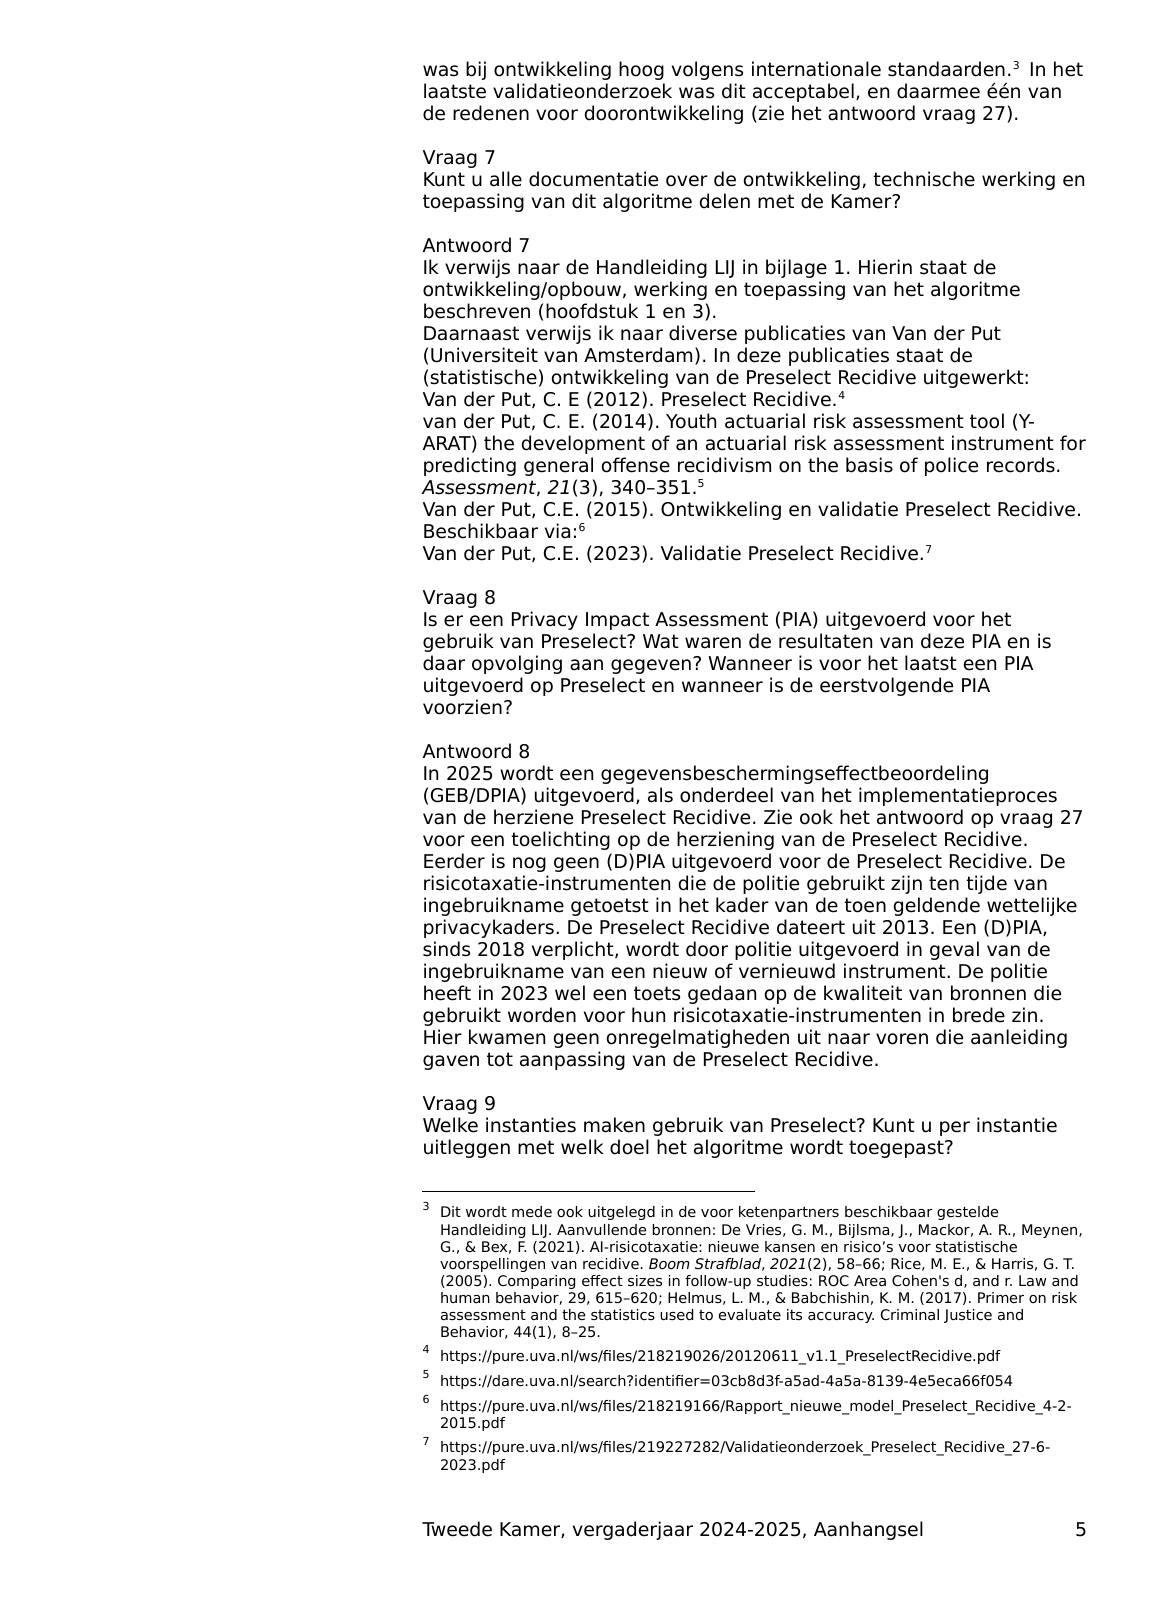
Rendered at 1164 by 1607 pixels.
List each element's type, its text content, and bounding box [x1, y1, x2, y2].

text In 2025 wordt een gegevensbeschermingseffectbeoordeling (GEB/DPIA) uitgevoerd, als onderdeel van het implementatieproces van de herziene Preselect Recidive. Zie ook het antwoord op vraag 27 voor een toelichting op de herziening van de Preselect Recidive. Eerder is nog geen (D)PIA uitgevoerd voor de Preselect Recidive. De risicotaxatie-instrumenten die de politie gebruikt zijn ten tijde van ingebruikname getoetst in het kader van de toen geldende wettelijke privacykaders. De Preselect Recidive dateert uit 2013. Een (D)PIA, sinds 2018 verplicht, wordt door politie uitgevoerd in geval van de ingebruikname van een nieuw of vernieuwd instrument. De politie heeft in 2023 wel een toets gedaan op de kwaliteit van bronnen die gebruikt worden voor hun risicotaxatie-instrumenten in brede zin. Hier kwamen geen onregelmatigheden uit naar voren die aanleiding gaven tot aanpassing van de Preselect Recidive. [422, 763, 1087, 1071]
text Dit wordt mede ook uitgelegd in de voor ketenpartners beschikbaar gestelde Handleiding LIJ. Aanvullende bronnen: De Vries, G. M., Bijlsma, J., Mackor, A. R., Meynen, G., & Bex, F. (2021). AI-risicotaxatie: nieuwe kansen en risico’s voor statistische voorspellingen van recidive. Boom Strafblad, 2021(2), 58–66; Rice, M. E., & Harris, G. T. (2005). Comparing effect sizes in follow-up studies: ROC Area Cohen's d, and r. Law and human behavior, 29, 615–620; Helmus, L. M., & Babchishin, K. M. (2017). Primer on risk assessment and the statistics used to evaluate its accuracy. Criminal Justice and Behavior, 44(1), 8–25. [422, 1200, 1087, 1341]
text https://pure.uva.nl/ws/files/218219026/20120611_v1.1_PreselectRecidive.pdf [422, 1343, 1087, 1366]
text Kunt u alle documentatie over de ontwikkeling, technische werking en toepassing van dit algoritme delen met de Kamer? [422, 169, 1087, 213]
text Ik verwijs naar de Handleiding LIJ in bijlage 1. Hierin staat de ontwikkeling/opbouw, werking en toepassing van het algoritme beschreven (hoofdstuk 1 en 3). [422, 257, 1087, 323]
text Antwoord 7 [422, 235, 1087, 257]
text Vraag 9 [422, 1093, 1087, 1115]
text https://pure.uva.nl/ws/files/218219166/Rapport_nieuwe_model_Preselect_Recidive_4-2-2015.pdf [422, 1393, 1087, 1432]
text van der Put, C. E. (2014). Youth actuarial risk assessment tool (Y-ARAT) the development of an actuarial risk assessment instrument for predicting general offense recidivism on the basis of police records. Assessment, 21(3), 340–351. [422, 411, 1087, 499]
text Welke instanties maken gebruik van Preselect? Kunt u per instantie uitleggen met welk doel het algoritme wordt toegepast? [422, 1115, 1087, 1159]
text Vraag 7 [422, 147, 1087, 169]
text Van der Put, C. E (2012). Preselect Recidive. [422, 389, 1087, 411]
text Vraag 8 [422, 587, 1087, 609]
text Daarnaast verwijs ik naar diverse publicaties van Van der Put (Universiteit van Amsterdam). In deze publicaties staat de (statistische) ontwikkeling van de Preselect Recidive uitgewerkt: [422, 323, 1087, 389]
text was bij ontwikkeling hoog volgens internationale standaarden. In het laatste validatieonderzoek was dit acceptabel, en daarmee één van de redenen voor doorontwikkeling (zie het antwoord vraag 27). [422, 59, 1087, 125]
text Is er een Privacy Impact Assessment (PIA) uitgevoerd voor het gebruik van Preselect? Wat waren de resultaten van deze PIA en is daar opvolging aan gegeven? Wanneer is voor het laatst een PIA uitgevoerd op Preselect en wanneer is de eerstvolgende PIA voorzien? [422, 609, 1087, 719]
text https://pure.uva.nl/ws/files/219227282/Validatieonderzoek_Preselect_Recidive_27-6-2023.pdf [422, 1435, 1087, 1474]
text Antwoord 8 [422, 741, 1087, 763]
text https://dare.uva.nl/search?identifier=03cb8d3f-a5ad-4a5a-8139-4e5eca66f054 [422, 1368, 1087, 1391]
text Van der Put, C.E. (2015). Ontwikkeling en validatie Preselect Recidive. Beschikbaar via: [422, 499, 1087, 543]
text Van der Put, C.E. (2023). Validatie Preselect Recidive. [422, 543, 1087, 565]
